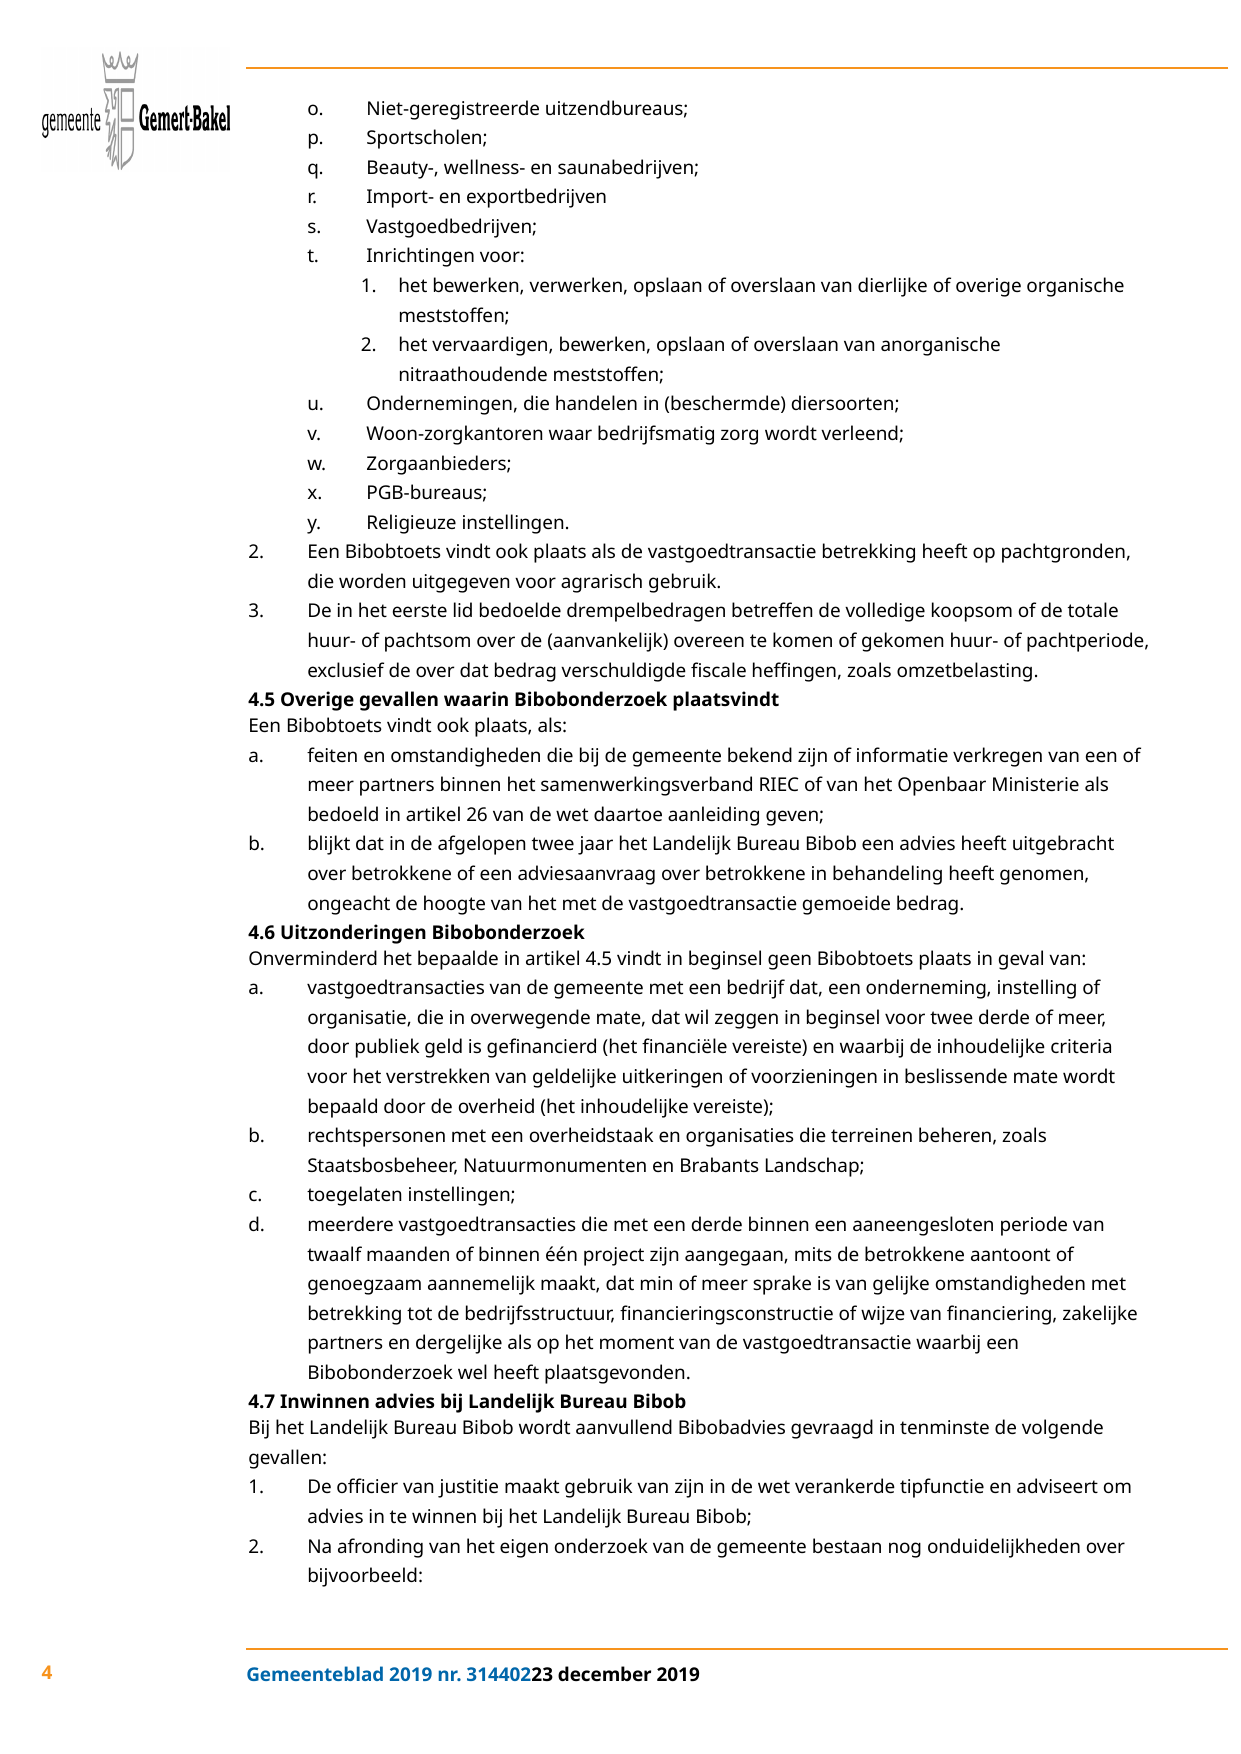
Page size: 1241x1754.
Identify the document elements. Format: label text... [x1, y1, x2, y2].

list toegelaten instellingen; [248, 1182, 1152, 1207]
list Beauty-, wellness- en saunabedrijven; [307, 154, 1152, 180]
list Ondernemingen, die handelen in (beschermde) diersoorten; [307, 391, 1152, 416]
text Bij het Landelijk Bureau Bibob wordt aanvullend Bibobadvies gevraagd in tenminste de volgende gevallen: [248, 1414, 1152, 1470]
list Religieuze instellingen. [307, 509, 1152, 535]
picture [41, 47, 231, 172]
list Vastgoedbedrijven; [307, 213, 1152, 239]
list vastgoedtransacties van de gemeente met een bedrijf dat, een onderneming, instelling of organisatie, die in overwegende mate, dat wil zeggen in beginsel voor twee derde of meer, door publiek geld is gefinancierd (het financiële vereiste) en waarbij de inhoudelijke criteria voor het verstrekken van geldelijke uitkeringen of voorzieningen in beslissende mate wordt bepaald door de overheid (het inhoudelijke vereiste); [248, 974, 1152, 1119]
text Onverminderd het bepaalde in artikel 4.5 vindt in beginsel geen Bibobtoets plaats in geval van: [248, 945, 1152, 971]
text Een Bibobtoets vindt ook plaats, als: [248, 712, 1152, 738]
list Inrichtingen voor: [307, 243, 1152, 268]
list Niet-geregistreerde uitzendbureaus; [307, 95, 1152, 121]
list Na afronding van het eigen onderzoek van de gemeente bestaan nog onduidelijkheden over bijvoorbeeld: [248, 1533, 1152, 1588]
text 4.6 Uitzonderingen Bibobonderzoek [248, 919, 1152, 945]
list het vervaardigen, bewerken, opslaan of overslaan van anorganische nitraathoudende meststoffen; [361, 331, 1152, 387]
list De in het eerste lid bedoelde drempelbedragen betreffen de volledige koopsom of de totale huur- of pachtsom over de (aanvankelijk) overeen te komen of gekomen huur- of pachtperiode, exclusief de over dat bedrag verschuldigde fiscale heffingen, zoals omzetbelasting. [248, 598, 1152, 683]
list PGB-bureaus; [307, 479, 1152, 505]
text 4.7 Inwinnen advies bij Landelijk Bureau Bibob [248, 1389, 1152, 1414]
list Woon-zorgkantoren waar bedrijfsmatig zorg wordt verleend; [307, 420, 1152, 446]
list Zorgaanbieders; [307, 450, 1152, 476]
text 4.5 Overige gevallen waarin Bibobonderzoek plaatsvindt [248, 686, 1152, 712]
list Een Bibobtoets vindt ook plaats als de vastgoedtransactie betrekking heeft op pachtgronden, die worden uitgegeven voor agrarisch gebruik. [248, 538, 1152, 594]
list Import- en exportbedrijven [307, 183, 1152, 209]
list Sportscholen; [307, 124, 1152, 150]
list meerdere vastgoedtransacties die met een derde binnen een aaneengesloten periode van twaalf maanden of binnen één project zijn aangegaan, mits de betrokkene aantoont of genoegzaam aannemelijk maakt, dat min of meer sprake is van gelijke omstandigheden met betrekking tot de bedrijfsstructuur, financieringsconstructie of wijze van financiering, zakelijke partners en dergelijke als op het moment van de vastgoedtransactie waarbij een Bibobonderzoek wel heeft plaatsgevonden. [248, 1211, 1152, 1385]
list het bewerken, verwerken, opslaan of overslaan van dierlijke of overige organische meststoffen; [361, 272, 1152, 328]
list feiten en omstandigheden die bij de gemeente bekend zijn of informatie verkregen van een of meer partners binnen het samenwerkingsverband RIEC of van het Openbaar Ministerie als bedoeld in artikel 26 van de wet daartoe aanleiding geven; [248, 742, 1152, 827]
list blijkt dat in de afgelopen twee jaar het Landelijk Bureau Bibob een advies heeft uitgebracht over betrokkene of een adviesaanvraag over betrokkene in behandeling heeft genomen, ongeacht de hoogte van het met de vastgoedtransactie gemoeide bedrag. [248, 831, 1152, 915]
list De officier van justitie maakt gebruik van zijn in de wet verankerde tipfunctie en adviseert om advies in te winnen bij het Landelijk Bureau Bibob; [248, 1474, 1152, 1529]
list rechtspersonen met een overheidstaak en organisaties die terreinen beheren, zoals Staatsbosbeheer, Natuurmonumenten en Brabants Landschap; [248, 1122, 1152, 1178]
